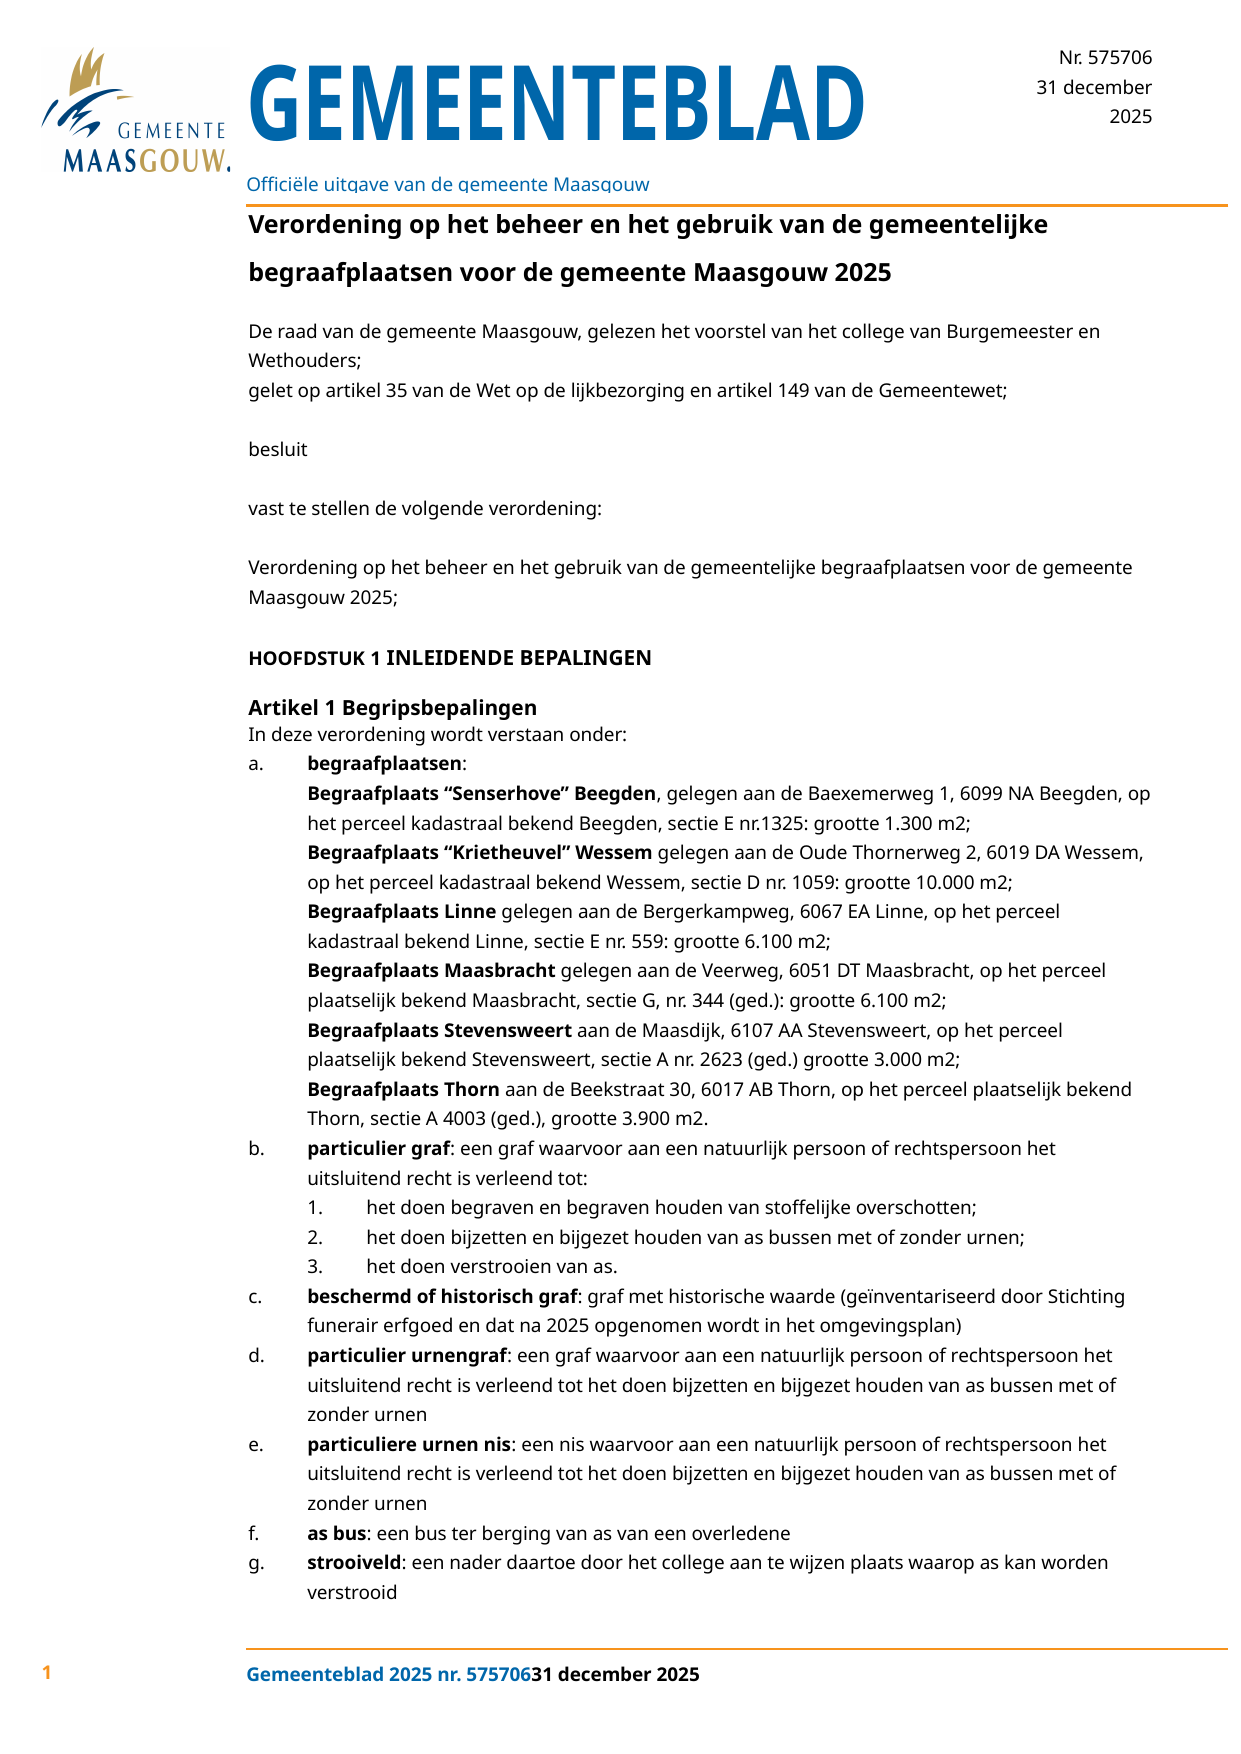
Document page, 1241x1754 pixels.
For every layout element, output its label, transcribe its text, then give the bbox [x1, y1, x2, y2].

list het doen bijzetten en bijgezet houden van as bussen met of zonder urnen; [307, 1224, 1152, 1250]
list Begraafplaats “Krietheuvel” Wessem gelegen aan de Oude Thornerweg 2, 6019 DA Wessem, op het perceel kadastraal bekend Wessem, sectie D nr. 1059: grootte 10.000 m2; [248, 839, 1152, 895]
list Begraafplaats Maasbracht gelegen aan de Veerweg, 6051 DT Maasbracht, op het perceel plaatselijk bekend Maasbracht, sectie G, nr. 344 (ged.): grootte 6.100 m2; [248, 958, 1152, 1013]
text In deze verordening wordt verstaan onder: [248, 721, 1152, 747]
picture [41, 47, 231, 172]
text De raad van de gemeente Maasgouw, gelezen het voorstel van het college van Burgemeester en Wethouders; [248, 318, 1152, 373]
list strooiveld: een nader daartoe door het college aan te wijzen plaats waarop as kan worden verstrooid [248, 1549, 1152, 1605]
text HOOFDSTUK 1 INLEIDENDE BEPALINGEN [248, 643, 1152, 672]
text Artikel 1 Begripsbepalingen [248, 693, 1152, 721]
list het doen verstrooien van as. [307, 1253, 1152, 1279]
list particulier urnengraf: een graf waarvoor aan een natuurlijk persoon of rechtspersoon het uitsluitend recht is verleend tot het doen bijzetten en bijgezet houden van as bussen met of zonder urnen [248, 1342, 1152, 1427]
text Verordening op het beheer en het gebruik van de gemeentelijke begraafplaatsen voor de gemeente Maasgouw 2025; [248, 554, 1152, 610]
list particulier graf: een graf waarvoor aan een natuurlijk persoon of rechtspersoon het uitsluitend recht is verleend tot: [248, 1135, 1152, 1191]
text Verordening op het beheer en het gebruik van de gemeentelijke begraafplaatsen voor de gemeente Maasgouw 2025 [248, 207, 1152, 288]
text vast te stellen de volgende verordening: [248, 495, 1152, 521]
text besluit [248, 436, 1152, 462]
list as bus: een bus ter berging van as van een overledene [248, 1520, 1152, 1546]
list begraafplaatsen: [248, 751, 1152, 776]
text gelet op artikel 35 van de Wet op de lijkbezorging en artikel 149 van de Gemeentewet; [248, 377, 1152, 403]
list Begraafplaats Thorn aan de Beekstraat 30, 6017 AB Thorn, op het perceel plaatselijk bekend Thorn, sectie A 4003 (ged.), grootte 3.900 m2. [248, 1076, 1152, 1131]
list Begraafplaats Linne gelegen aan de Bergerkampweg, 6067 EA Linne, op het perceel kadastraal bekend Linne, sectie E nr. 559: grootte 6.100 m2; [248, 898, 1152, 954]
list het doen begraven en begraven houden van stoffelijke overschotten; [307, 1194, 1152, 1220]
list Begraafplaats Stevensweert aan de Maasdijk, 6107 AA Stevensweert, op het perceel plaatselijk bekend Stevensweert, sectie A nr. 2623 (ged.) grootte 3.000 m2; [248, 1017, 1152, 1072]
list Begraafplaats “Senserhove” Beegden, gelegen aan de Baexemerweg 1, 6099 NA Beegden, op het perceel kadastraal bekend Beegden, sectie E nr.1325: grootte 1.300 m2; [248, 780, 1152, 836]
list particuliere urnen nis: een nis waarvoor aan een natuurlijk persoon of rechtspersoon het uitsluitend recht is verleend tot het doen bijzetten en bijgezet houden van as bussen met of zonder urnen [248, 1431, 1152, 1516]
list beschermd of historisch graf: graf met historische waarde (geïnventariseerd door Stichting funerair erfgoed en dat na 2025 opgenomen wordt in het omgevingsplan) [248, 1283, 1152, 1338]
